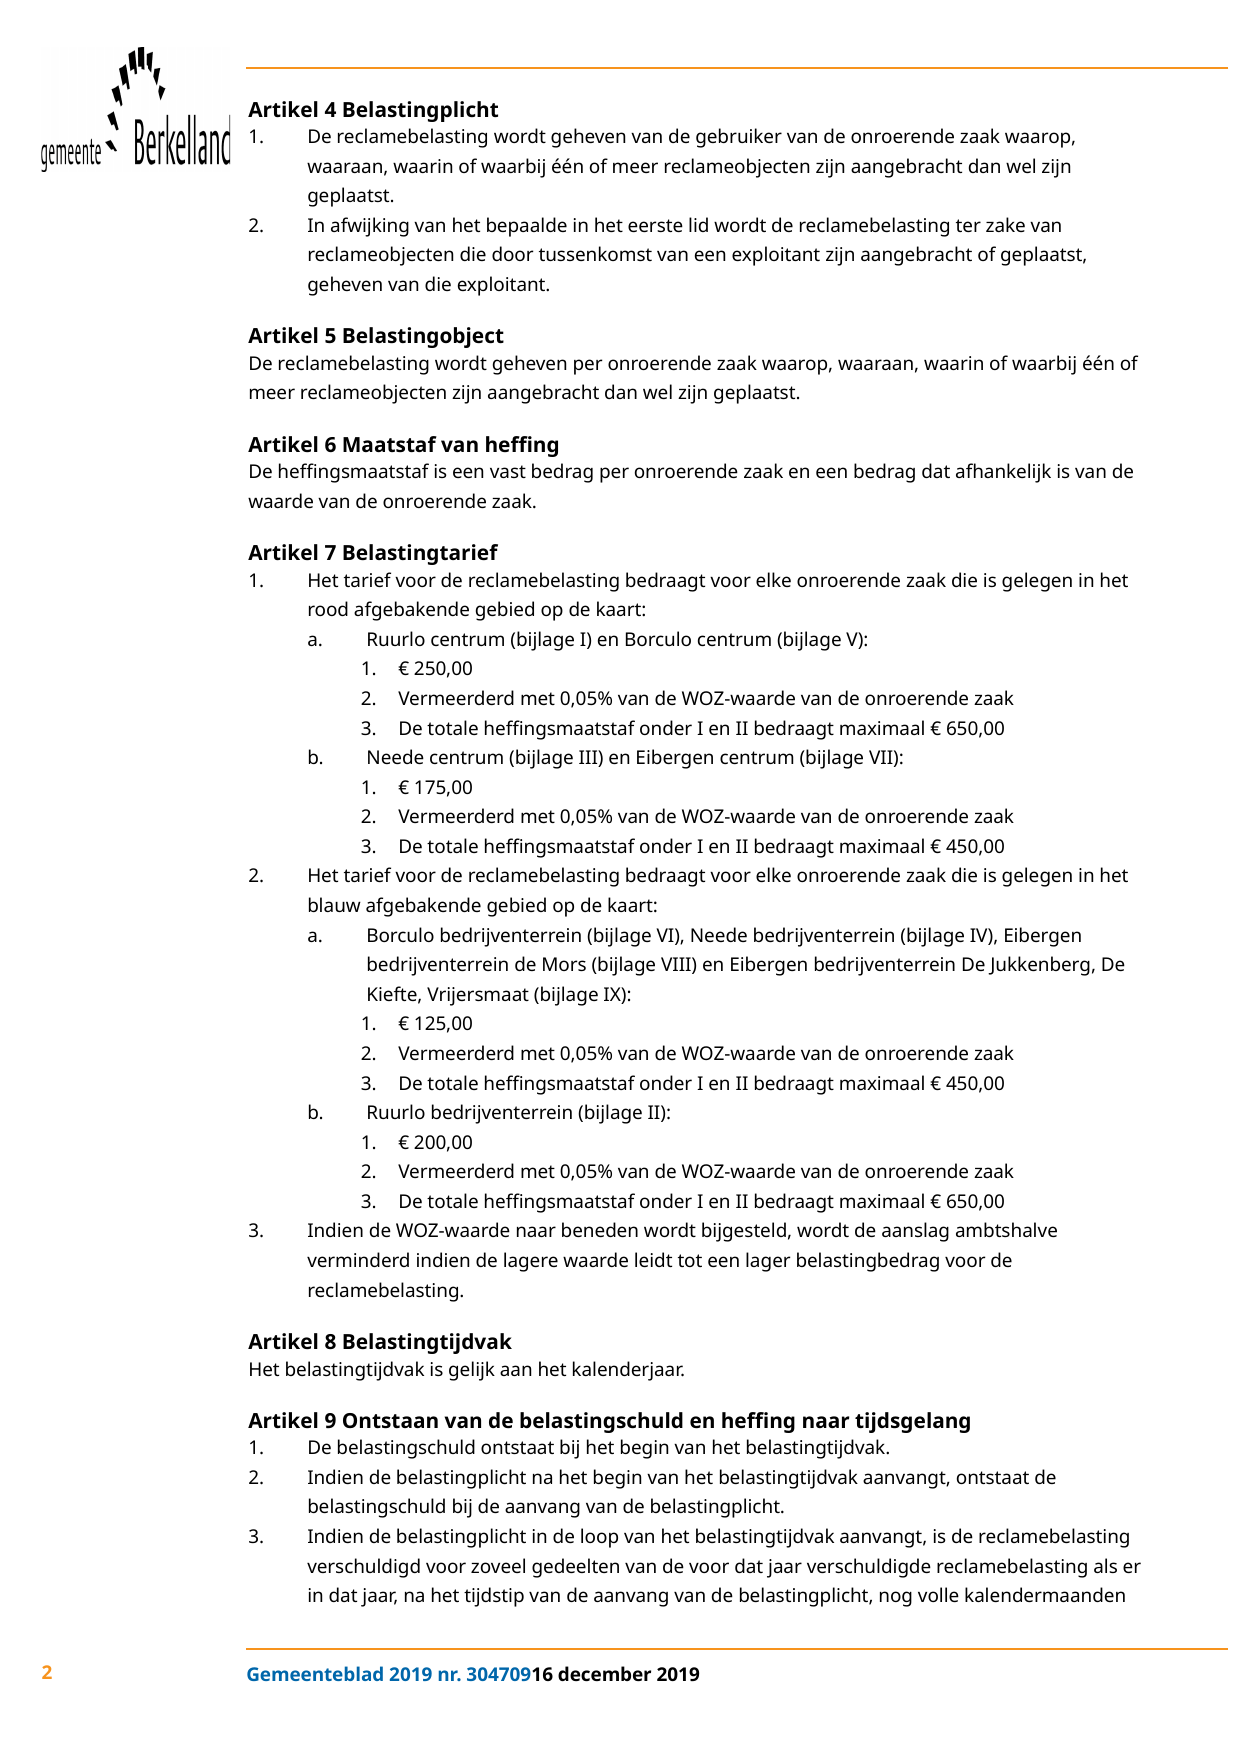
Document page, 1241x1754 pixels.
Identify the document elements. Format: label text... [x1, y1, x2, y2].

list € 125,00 [361, 1011, 1152, 1036]
list De totale heffingsmaatstaf onder I en II bedraagt maximaal € 650,00 [361, 715, 1152, 741]
list € 250,00 [361, 656, 1152, 681]
list Indien de belastingplicht in de loop van het belastingtijdvak aanvangt, is de reclamebelasting verschuldigd voor zoveel gedeelten van de voor dat jaar verschuldigde reclamebelasting als er in dat jaar, na het tijdstip van de aanvang van de belastingplicht, nog volle kalendermaanden [248, 1523, 1152, 1608]
list Vermeerderd met 0,05% van de WOZ-waarde van de onroerende zaak [361, 685, 1152, 711]
list Het tarief voor de reclamebelasting bedraagt voor elke onroerende zaak die is gelegen in het rood afgebakende gebied op de kaart: [248, 567, 1152, 622]
picture [41, 47, 231, 172]
text Artikel 9 Ontstaan van de belastingschuld en heffing naar tijdsgelang [248, 1406, 1152, 1434]
list Ruurlo centrum (bijlage I) en Borculo centrum (bijlage V): [307, 626, 1152, 652]
text De heffingsmaatstaf is een vast bedrag per onroerende zaak en een bedrag dat afhankelijk is van de waarde van de onroerende zaak. [248, 458, 1152, 514]
list Borculo bedrijventerrein (bijlage VI), Neede bedrijventerrein (bijlage IV), Eibergen bedrijventerrein de Mors (bijlage VIII) en Eibergen bedrijventerrein De Jukkenberg, De Kiefte, Vrijersmaat (bijlage IX): [307, 922, 1152, 1007]
list In afwijking van het bepaalde in het eerste lid wordt de reclamebelasting ter zake van reclameobjecten die door tussenkomst van een exploitant zijn aangebracht of geplaatst, geheven van die exploitant. [248, 212, 1152, 297]
list Vermeerderd met 0,05% van de WOZ-waarde van de onroerende zaak [361, 1040, 1152, 1066]
list Indien de WOZ-waarde naar beneden wordt bijgesteld, wordt de aanslag ambtshalve verminderd indien de lagere waarde leidt tot een lager belastingbedrag voor de reclamebelasting. [248, 1218, 1152, 1303]
list € 200,00 [361, 1129, 1152, 1155]
list De reclamebelasting wordt geheven van de gebruiker van de onroerende zaak waarop, waaraan, waarin of waarbij één of meer reclameobjecten zijn aangebracht dan wel zijn geplaatst. [248, 123, 1152, 208]
list Ruurlo bedrijventerrein (bijlage II): [307, 1099, 1152, 1125]
list Vermeerderd met 0,05% van de WOZ-waarde van de onroerende zaak [361, 1158, 1152, 1184]
list De totale heffingsmaatstaf onder I en II bedraagt maximaal € 450,00 [361, 1070, 1152, 1096]
list De totale heffingsmaatstaf onder I en II bedraagt maximaal € 450,00 [361, 833, 1152, 859]
text De reclamebelasting wordt geheven per onroerende zaak waarop, waaraan, waarin of waarbij één of meer reclameobjecten zijn aangebracht dan wel zijn geplaatst. [248, 350, 1152, 405]
list Neede centrum (bijlage III) en Eibergen centrum (bijlage VII): [307, 744, 1152, 770]
text Artikel 4 Belastingplicht [248, 95, 1152, 123]
text Artikel 6 Maatstaf van heffing [248, 430, 1152, 458]
list De totale heffingsmaatstaf onder I en II bedraagt maximaal € 650,00 [361, 1188, 1152, 1214]
list Het tarief voor de reclamebelasting bedraagt voor elke onroerende zaak die is gelegen in het blauw afgebakende gebied op de kaart: [248, 863, 1152, 918]
list Indien de belastingplicht na het begin van het belastingtijdvak aanvangt, ontstaat de belastingschuld bij de aanvang van de belastingplicht. [248, 1464, 1152, 1519]
text Artikel 5 Belastingobject [248, 322, 1152, 350]
list Vermeerderd met 0,05% van de WOZ-waarde van de onroerende zaak [361, 803, 1152, 829]
list De belastingschuld ontstaat bij het begin van het belastingtijdvak. [248, 1434, 1152, 1460]
list € 175,00 [361, 774, 1152, 800]
text Het belastingtijdvak is gelijk aan het kalenderjaar. [248, 1356, 1152, 1381]
text Artikel 7 Belastingtarief [248, 538, 1152, 567]
text Artikel 8 Belastingtijdvak [248, 1327, 1152, 1356]
